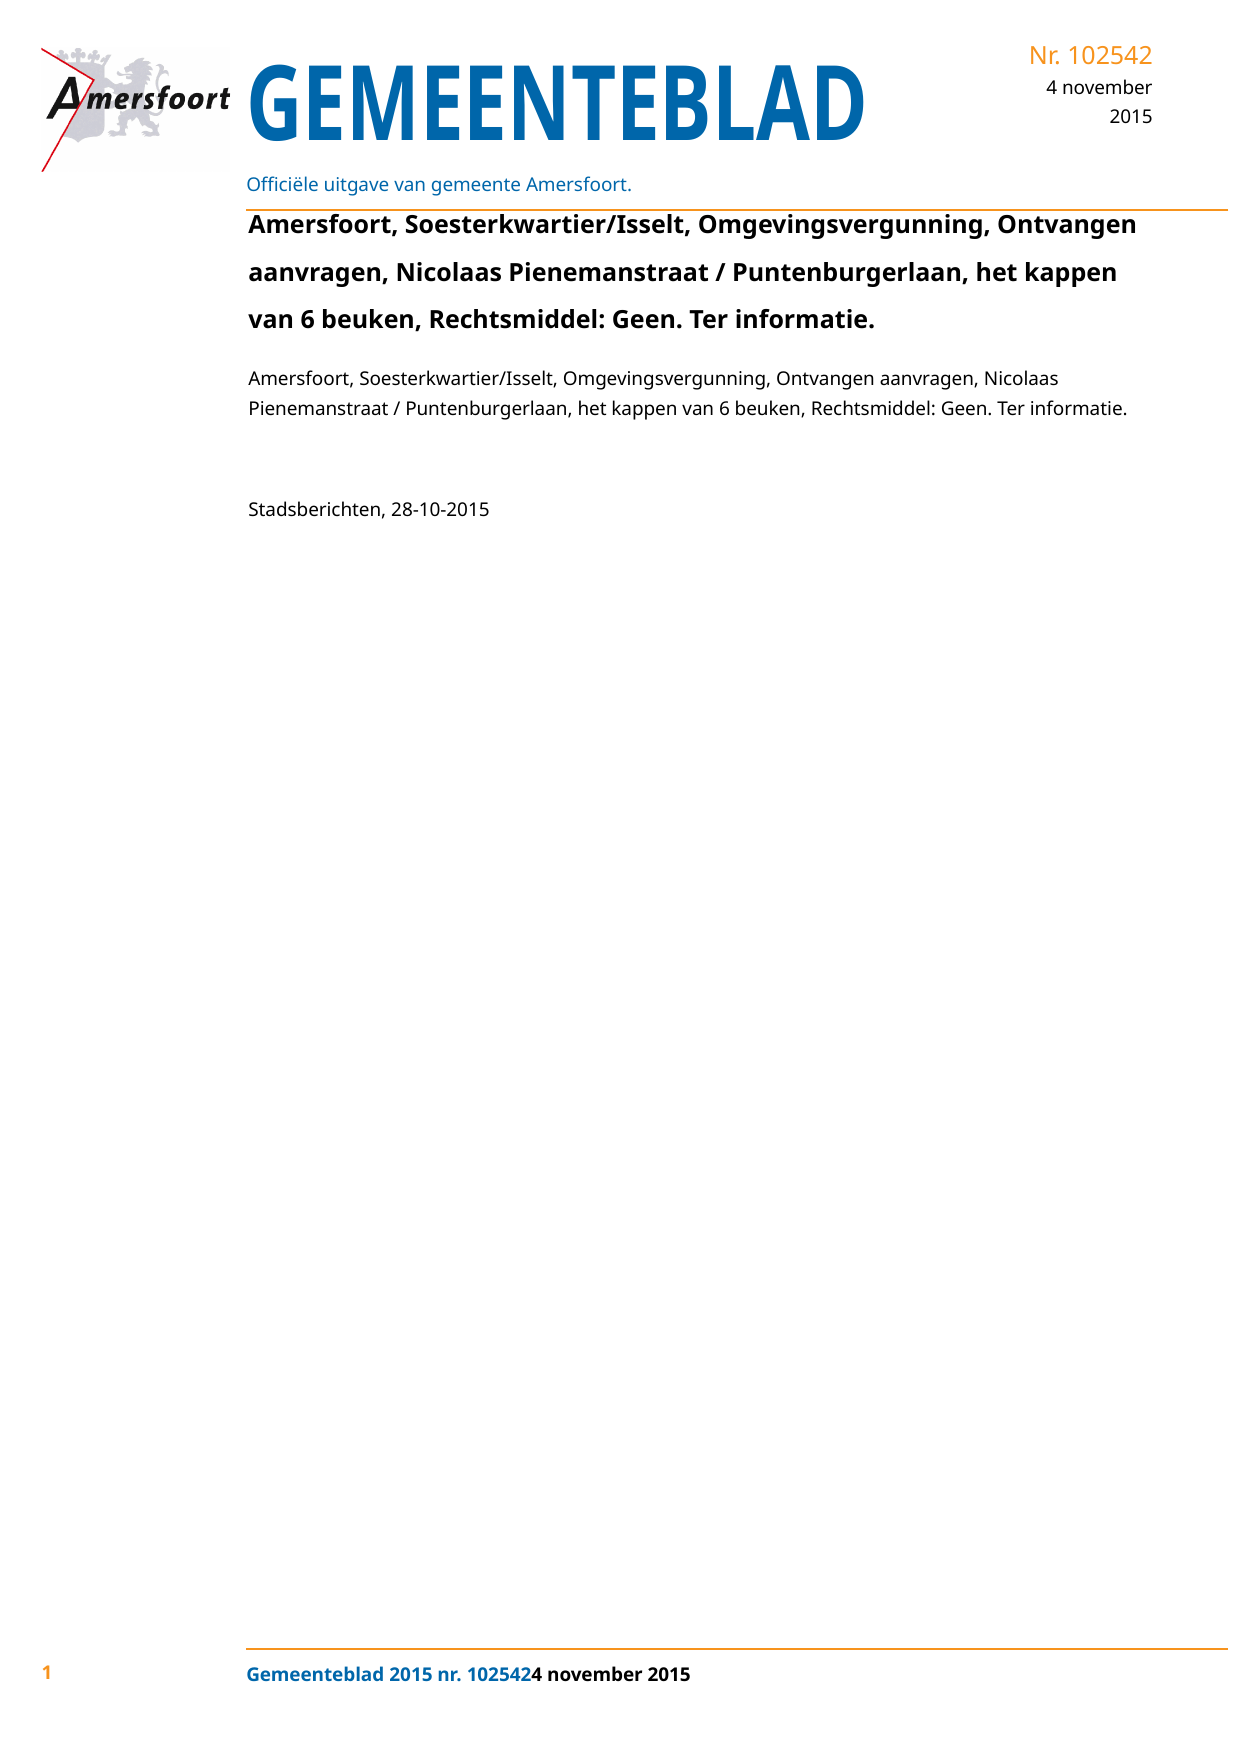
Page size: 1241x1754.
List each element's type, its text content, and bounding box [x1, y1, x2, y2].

text Stadsberichten, 28-10-2015 [248, 496, 1152, 522]
text Amersfoort, Soesterkwartier/Isselt, Omgevingsvergunning, Ontvangen aanvragen, Nicolaas Pienemanstraat / Puntenburgerlaan, het kappen van 6 beuken, Rechtsmiddel: Geen. Ter informatie. [248, 366, 1152, 421]
picture [41, 47, 231, 172]
text Amersfoort, Soesterkwartier/Isselt, Omgevingsvergunning, Ontvangen aanvragen, Nicolaas Pienemanstraat / Puntenburgerlaan, het kappen van 6 beuken, Rechtsmiddel: Geen. Ter informatie. [248, 211, 1152, 336]
